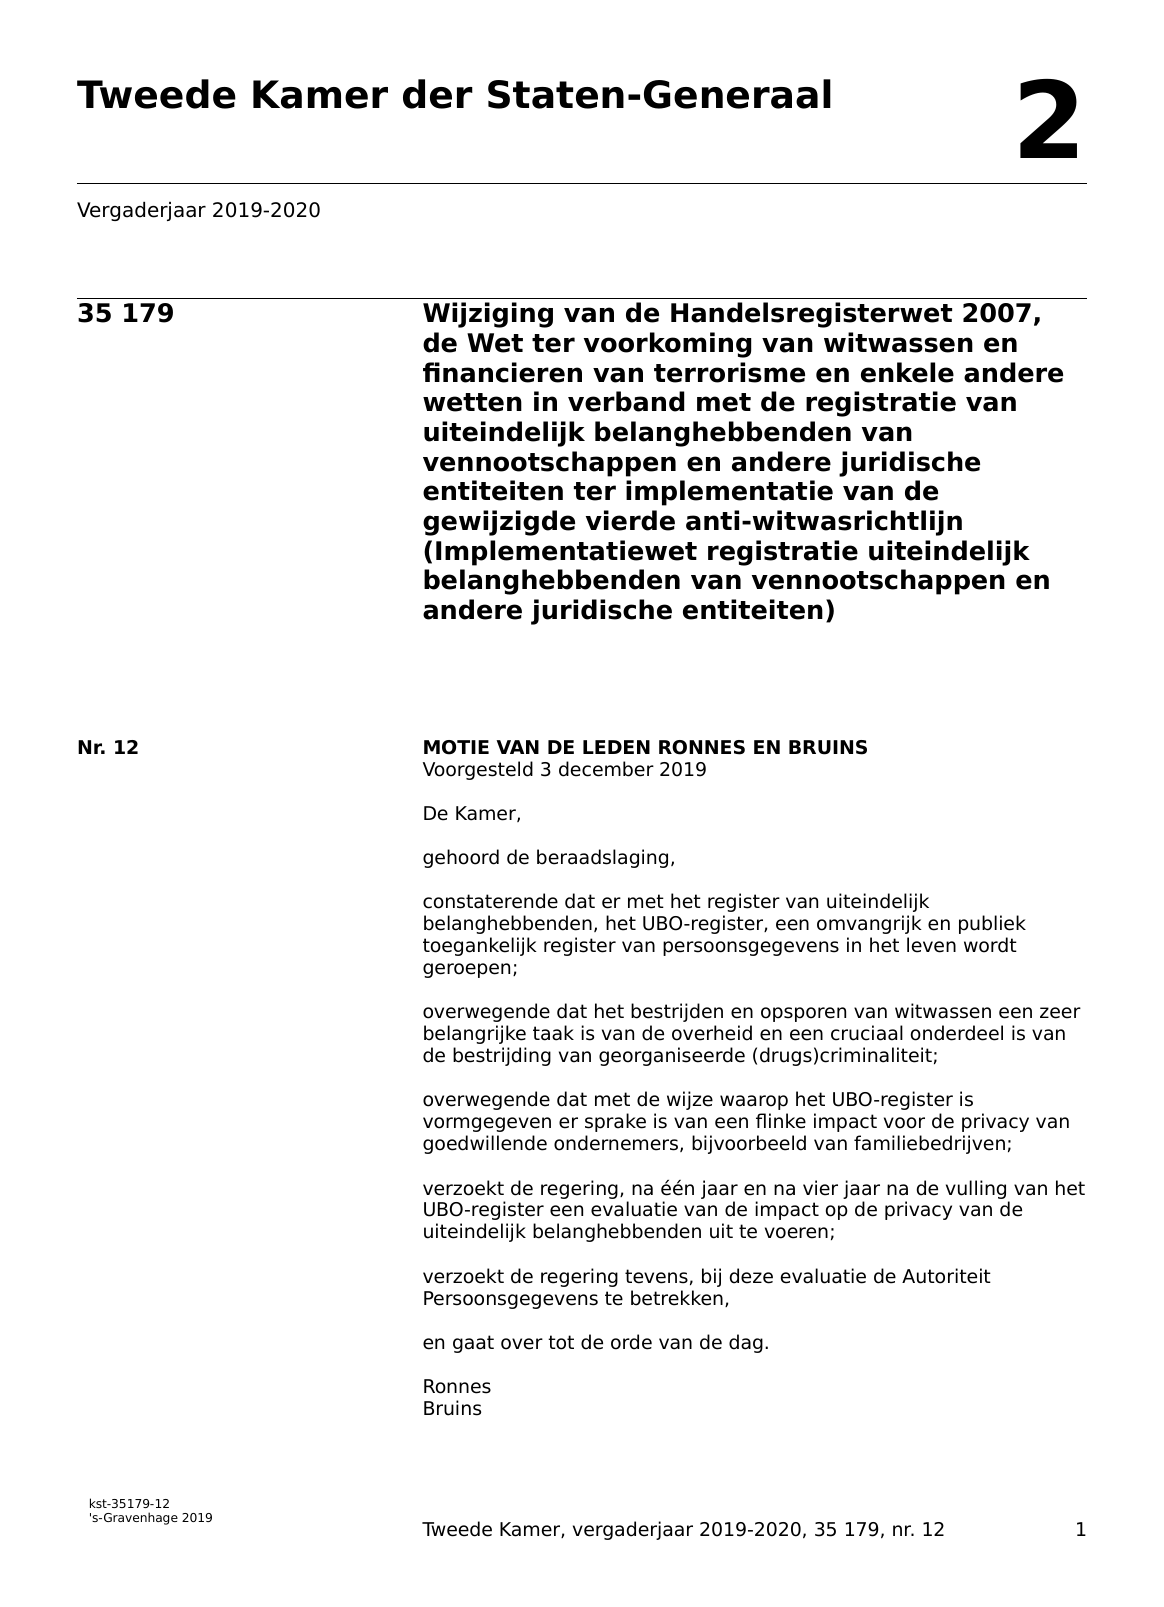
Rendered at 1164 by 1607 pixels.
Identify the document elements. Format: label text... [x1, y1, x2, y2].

text gehoord de beraadslaging, [422, 847, 1087, 869]
text Ronnes [422, 1376, 1087, 1398]
text overwegende dat het bestrijden en opsporen van witwassen een zeer belangrijke taak is van de overheid en een cruciaal onderdeel is van de bestrijding van georganiseerde (drugs)criminaliteit; [422, 1001, 1087, 1067]
text kst-35179-12 [88, 1497, 323, 1511]
text verzoekt de regering, na één jaar en na vier jaar na de vulling van het UBO-register een evaluatie van de impact op de privacy van de uiteindelijk belanghebbenden uit te voeren; [422, 1177, 1087, 1243]
text en gaat over tot de orde van de dag. [422, 1332, 1087, 1354]
text Voorgesteld 3 december 2019 [422, 758, 1087, 781]
text Bruins [422, 1398, 1087, 1420]
table_header Tweede Kamer der Staten-Generaal [77, 59, 886, 183]
text overwegende dat met de wijze waarop het UBO-register is vormgegeven er sprake is van een flinke impact voor de privacy van goedwillende ondernemers, bijvoorbeeld van familiebedrijven; [422, 1089, 1087, 1155]
text De Kamer, [422, 803, 1087, 825]
subtitle Nr. 12 MOTIE VAN DE LEDEN RONNES EN BRUINS [77, 737, 1087, 758]
text 's-Gravenhage 2019 [88, 1511, 323, 1525]
text verzoekt de regering tevens, bij deze evaluatie de Autoriteit Persoonsgegevens te betrekken, [422, 1266, 1087, 1309]
text constaterende dat er met het register van uiteindelijk belanghebbenden, het UBO-register, een omvangrijk en publiek toegankelijk register van persoonsgegevens in het leven wordt geroepen; [422, 891, 1087, 979]
table_cell Vergaderjaar 2019-2020 [77, 184, 1087, 298]
subtitle 35 179 Wijziging van de Handelsregisterwet 2007, de Wet ter voorkoming van witwassen en financieren van terrorisme en enkele andere wetten in verband met de registratie van uiteindelijk belanghebbenden van vennootschappen en andere juridische entiteiten ter implementatie van de gewijzigde vierde anti-witwasrichtlijn (Implementatiewet registratie uiteindelijk belanghebbenden van vennootschappen en andere juridische entiteiten) [77, 299, 1087, 626]
table_header 2 [886, 59, 1087, 183]
